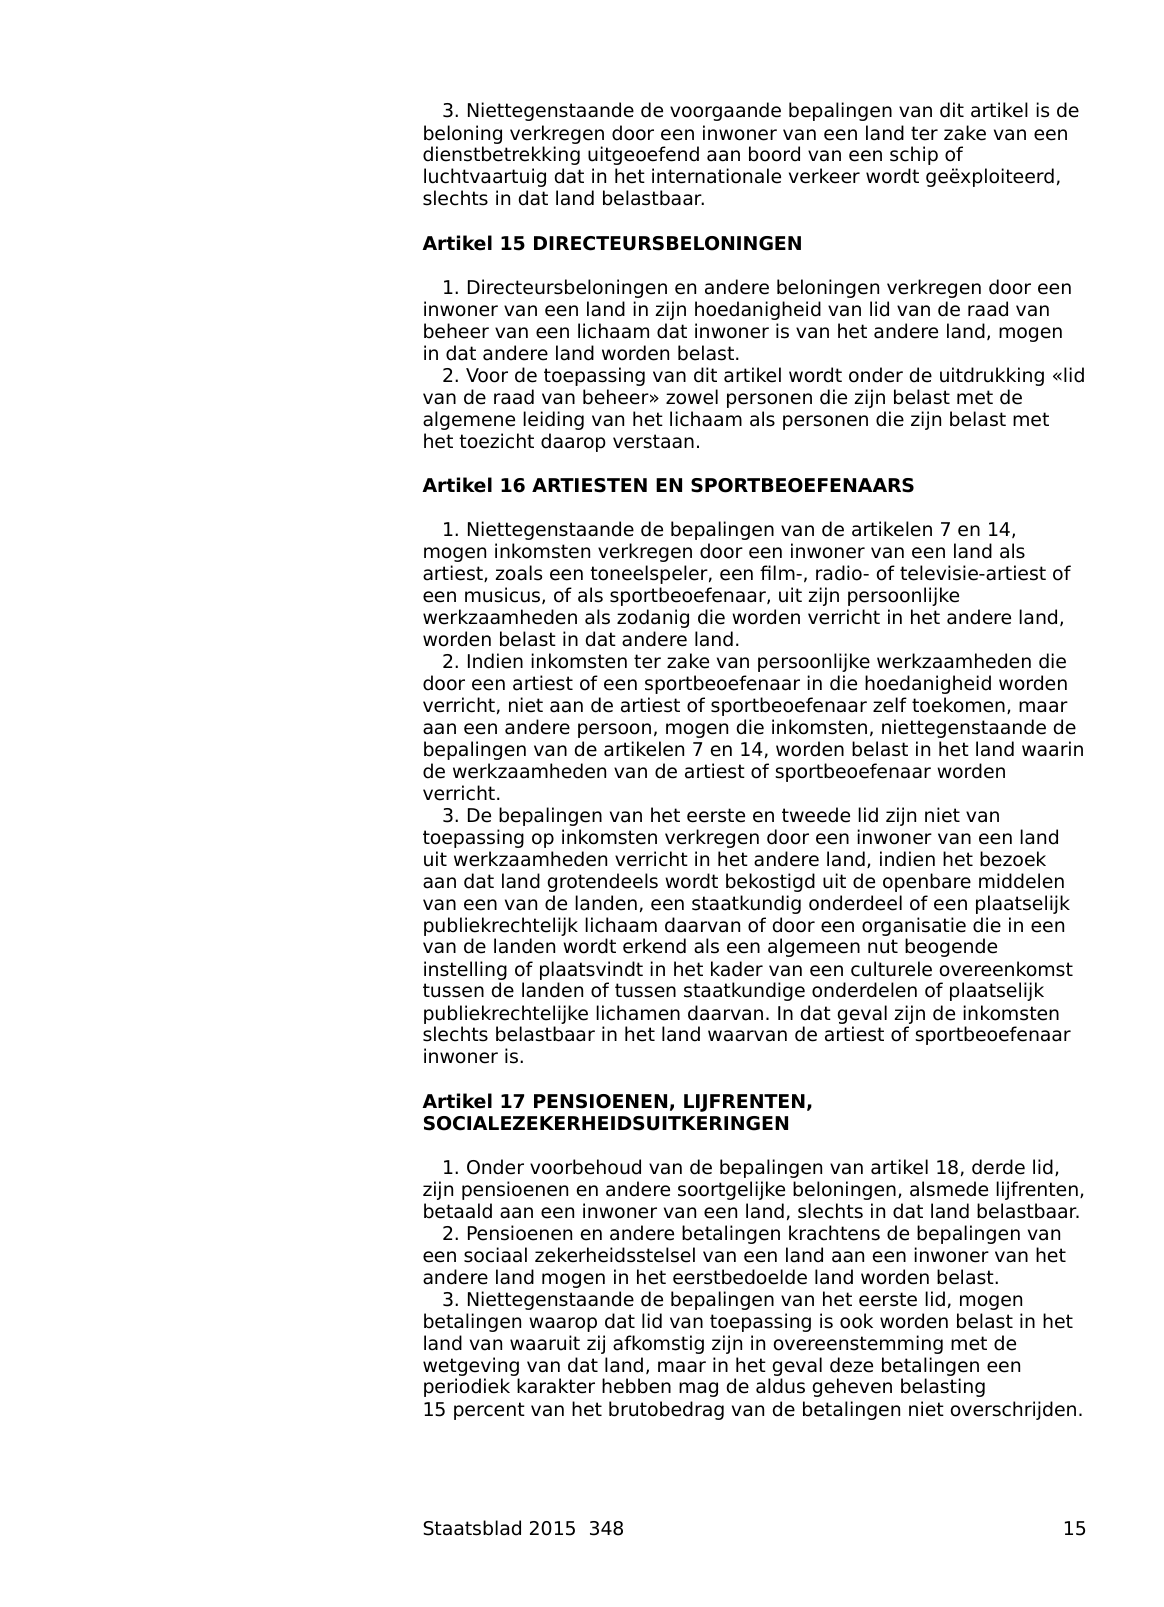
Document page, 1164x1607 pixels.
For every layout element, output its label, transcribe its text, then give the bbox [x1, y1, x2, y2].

text 1. Niettegenstaande de bepalingen van de artikelen 7 en 14, mogen inkomsten verkregen door een inwoner van een land als artiest, zoals een toneelspeler, een film-, radio- of televisie-artiest of een musicus, of als sportbeoefenaar, uit zijn persoonlijke werkzaamheden als zodanig die worden verricht in het andere land, worden belast in dat andere land. [422, 519, 1087, 651]
text 3. Niettegenstaande de voorgaande bepalingen van dit artikel is de beloning verkregen door een inwoner van een land ter zake van een dienstbetrekking uitgeoefend aan boord van een schip of luchtvaartuig dat in het internationale verkeer wordt geëxploiteerd, slechts in dat land belastbaar. [422, 100, 1087, 210]
text 1. Directeursbeloningen en andere beloningen verkregen door een inwoner van een land in zijn hoedanigheid van lid van de raad van beheer van een lichaam dat inwoner is van het andere land, mogen in dat andere land worden belast. [422, 277, 1087, 364]
subtitle Artikel 16 ARTIESTEN EN SPORTBEOEFENAARS [422, 475, 1087, 497]
subtitle Artikel 15 DIRECTEURSBELONINGEN [422, 232, 1087, 254]
text 2. Indien inkomsten ter zake van persoonlijke werkzaamheden die door een artiest of een sportbeoefenaar in die hoedanigheid worden verricht, niet aan de artiest of sportbeoefenaar zelf toekomen, maar aan een andere persoon, mogen die inkomsten, niettegenstaande de bepalingen van de artikelen 7 en 14, worden belast in het land waarin de werkzaamheden van de artiest of sportbeoefenaar worden verricht. [422, 651, 1087, 804]
text 3. De bepalingen van het eerste en tweede lid zijn niet van toepassing op inkomsten verkregen door een inwoner van een land uit werkzaamheden verricht in het andere land, indien het bezoek aan dat land grotendeels wordt bekostigd uit de openbare middelen van een van de landen, een staatkundig onderdeel of een plaatselijk publiekrechtelijk lichaam daarvan of door een organisatie die in een van de landen wordt erkend als een algemeen nut beogende instelling of plaatsvindt in het kader van een culturele overeenkomst tussen de landen of tussen staatkundige onderdelen of plaatselijk publiekrechtelijke lichamen daarvan. In dat geval zijn de inkomsten slechts belastbaar in het land waarvan de artiest of sportbeoefenaar inwoner is. [422, 804, 1087, 1068]
subtitle Artikel 17 PENSIOENEN, LIJFRENTEN, SOCIALEZEKERHEIDSUITKERINGEN [422, 1091, 1087, 1134]
text 2. Pensioenen en andere betalingen krachtens de bepalingen van een sociaal zekerheidsstelsel van een land aan een inwoner van het andere land mogen in het eerstbedoelde land worden belast. [422, 1223, 1087, 1288]
text 2. Voor de toepassing van dit artikel wordt onder de uitdrukking «lid van de raad van beheer» zowel personen die zijn belast met de algemene leiding van het lichaam als personen die zijn belast met het toezicht daarop verstaan. [422, 364, 1087, 452]
text 1. Onder voorbehoud van de bepalingen van artikel 18, derde lid, zijn pensioenen en andere soortgelijke beloningen, alsmede lijfrenten, betaald aan een inwoner van een land, slechts in dat land belastbaar. [422, 1157, 1087, 1223]
text 3. Niettegenstaande de bepalingen van het eerste lid, mogen betalingen waarop dat lid van toepassing is ook worden belast in het land van waaruit zij afkomstig zijn in overeenstemming met de wetgeving van dat land, maar in het geval deze betalingen een periodiek karakter hebben mag de aldus geheven belasting 15 percent van het brutobedrag van de betalingen niet overschrijden. [422, 1288, 1087, 1420]
